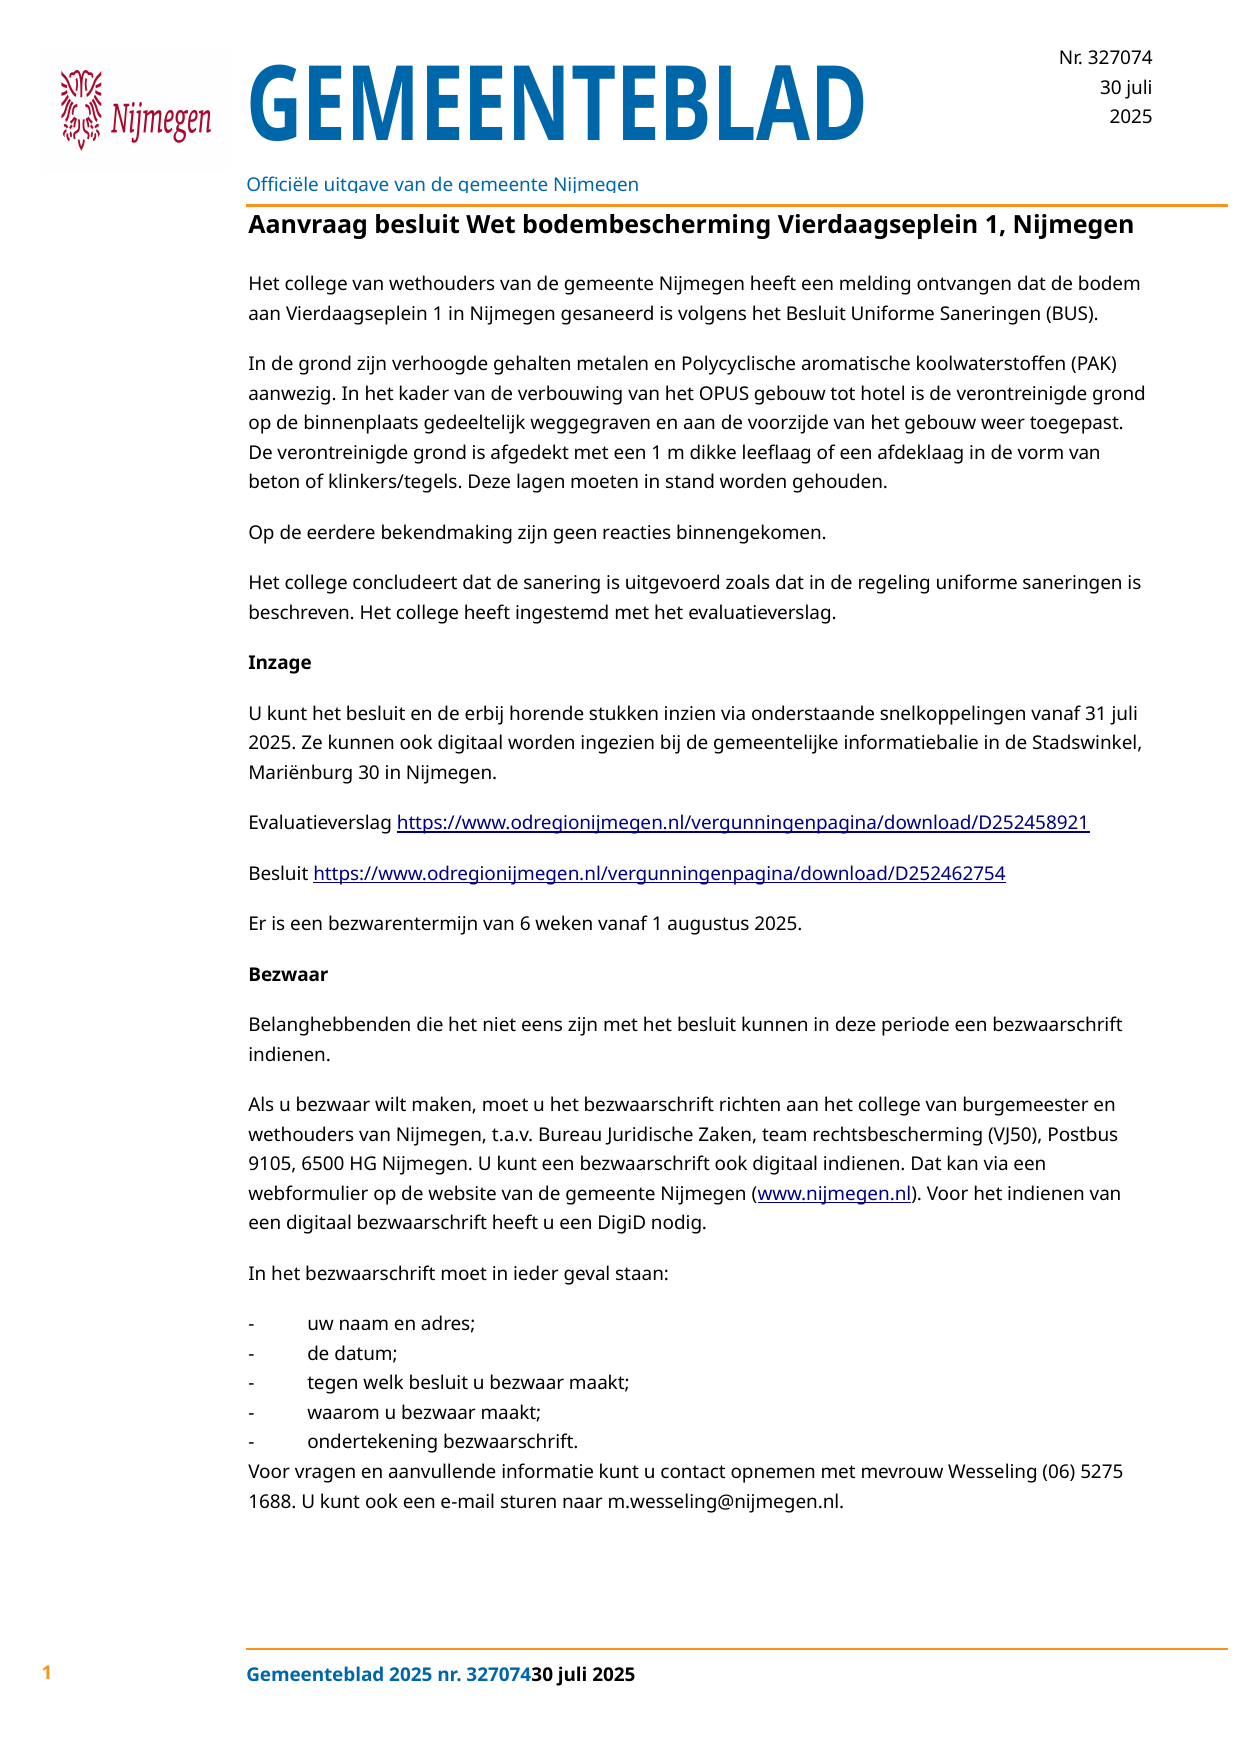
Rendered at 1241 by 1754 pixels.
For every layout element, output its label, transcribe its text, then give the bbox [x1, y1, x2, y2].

list waarom u bezwaar maakt; [248, 1399, 1152, 1425]
text Het college van wethouders van de gemeente Nijmegen heeft een melding ontvangen dat de bodem aan Vierdaagseplein 1 in Nijmegen gesaneerd is volgens het Besluit Uniforme Saneringen (BUS). [248, 270, 1152, 326]
list tegen welk besluit u bezwaar maakt; [248, 1369, 1152, 1395]
text Het college concludeert dat de sanering is uitgevoerd zoals dat in de regeling uniforme saneringen is beschreven. Het college heeft ingestemd met het evaluatieverslag. [248, 569, 1152, 625]
list de datum; [248, 1340, 1152, 1366]
text U kunt het besluit en de erbij horende stukken inzien via onderstaande snelkoppelingen vanaf 31 juli 2025. Ze kunnen ook digitaal worden ingezien bij de gemeentelijke informatiebalie in de Stadswinkel, Mariënburg 30 in Nijmegen. [248, 700, 1152, 785]
picture [41, 47, 231, 172]
text Bezwaar [248, 961, 1152, 986]
text In het bezwaarschrift moet in ieder geval staan: [248, 1260, 1152, 1286]
list uw naam en adres; [248, 1310, 1152, 1336]
text Als u bezwaar wilt maken, moet u het bezwaarschrift richten aan het college van burgemeester en wethouders van Nijmegen, t.a.v. Bureau Juridische Zaken, team rechtsbescherming (VJ50), Postbus 9105, 6500 HG Nijmegen. U kunt een bezwaarschrift ook digitaal indienen. Dat kan via een webformulier op de website van de gemeente Nijmegen (www.nijmegen.nl). Voor het indienen van een digitaal bezwaarschrift heeft u een DigiD nodig. [248, 1091, 1152, 1235]
text Inzage [248, 649, 1152, 675]
text Evaluatieverslag https://www.odregionijmegen.nl/vergunningenpagina/download/D252458921 [248, 809, 1152, 835]
text Aanvraag besluit Wet bodembescherming Vierdaagseplein 1, Nijmegen [248, 207, 1152, 241]
text Belanghebbenden die het niet eens zijn met het besluit kunnen in deze periode een bezwaarschrift indienen. [248, 1011, 1152, 1066]
text Voor vragen en aanvullende informatie kunt u contact opnemen met mevrouw Wesseling (06) 5275 1688. U kunt ook een e-mail sturen naar m.wesseling@nijmegen.nl. [248, 1458, 1152, 1513]
text Er is een bezwarentermijn van 6 weken vanaf 1 augustus 2025. [248, 910, 1152, 936]
list ondertekening bezwaarschrift. [248, 1429, 1152, 1454]
text In de grond zijn verhoogde gehalten metalen en Polycyclische aromatische koolwaterstoffen (PAK) aanwezig. In het kader van de verbouwing van het OPUS gebouw tot hotel is de verontreinigde grond op de binnenplaats gedeeltelijk weggegraven en aan de voorzijde van het gebouw weer toegepast. De verontreinigde grond is afgedekt met een 1 m dikke leeflaag of een afdeklaag in de vorm van beton of klinkers/tegels. Deze lagen moeten in stand worden gehouden. [248, 350, 1152, 494]
text Besluit https://www.odregionijmegen.nl/vergunningenpagina/download/D252462754 [248, 860, 1152, 886]
text Op de eerdere bekendmaking zijn geen reacties binnengekomen. [248, 519, 1152, 545]
